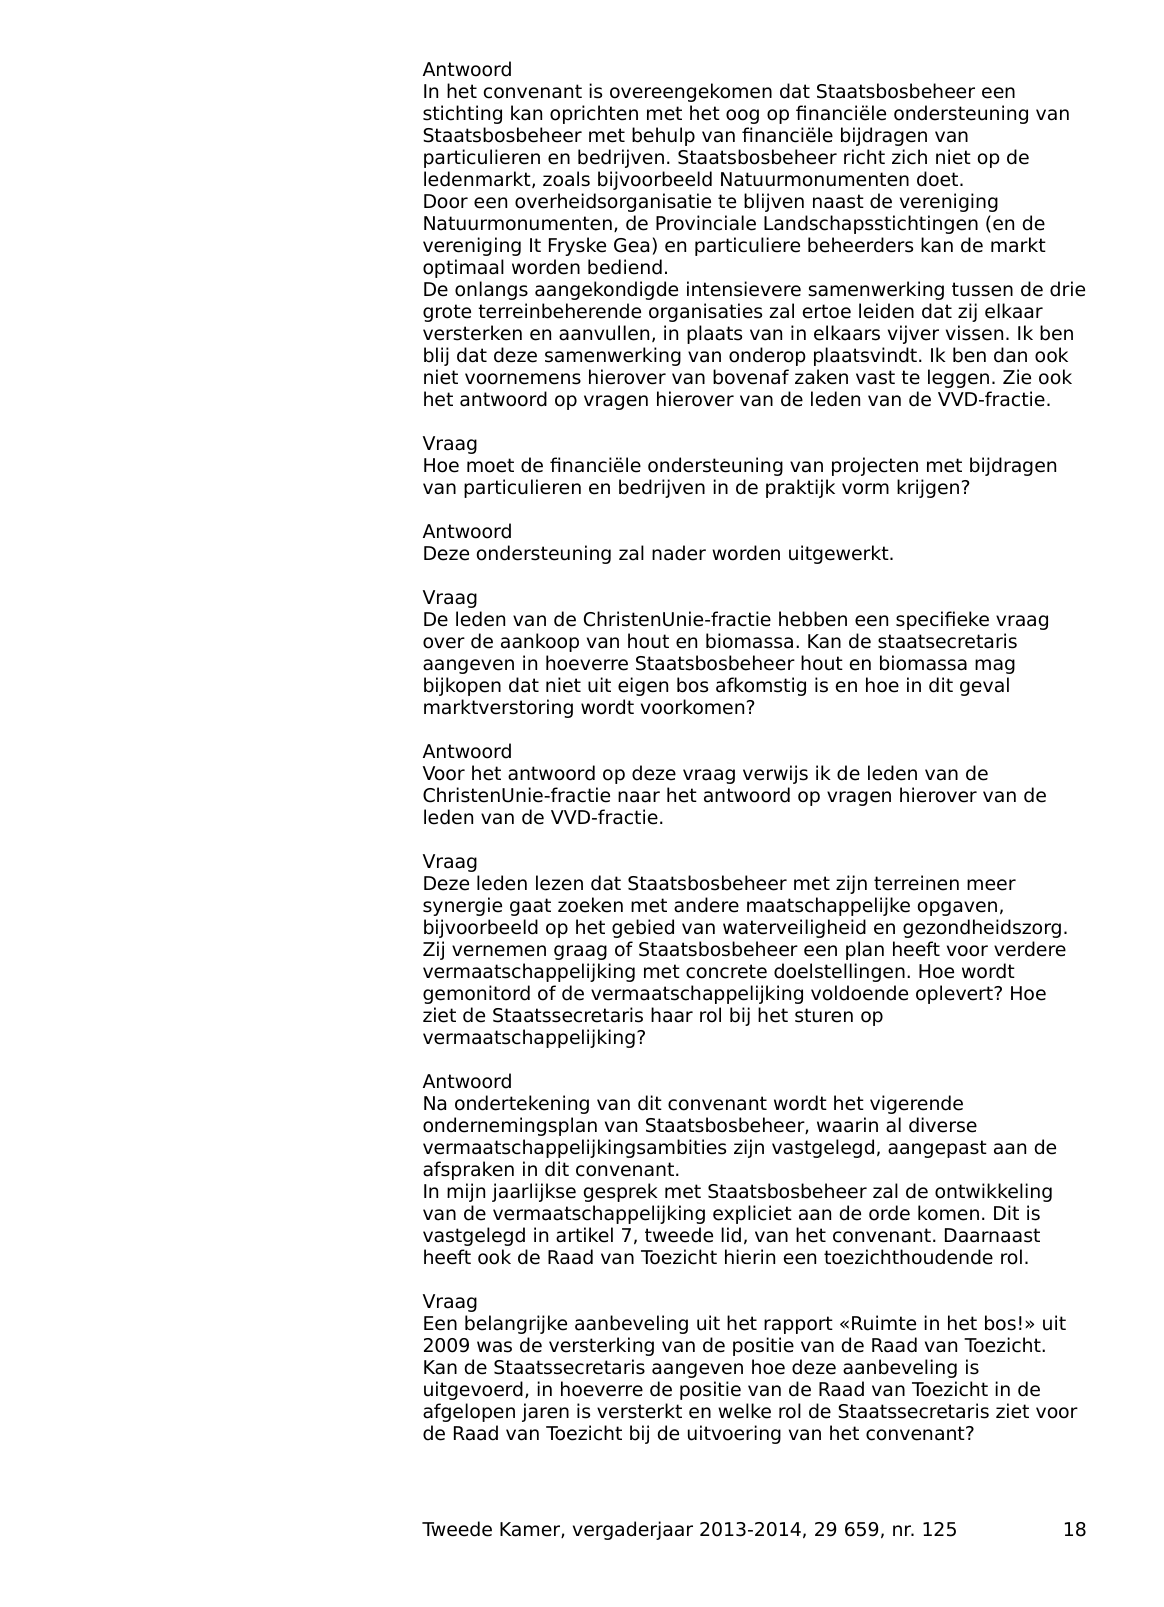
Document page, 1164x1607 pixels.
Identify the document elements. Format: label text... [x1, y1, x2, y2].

text Door een overheidsorganisatie te blijven naast de vereniging Natuurmonumenten, de Provinciale Landschapsstichtingen (en de vereniging It Fryske Gea) en particuliere beheerders kan de markt optimaal worden bediend. [422, 191, 1087, 279]
text In mijn jaarlijkse gesprek met Staatsbosbeheer zal de ontwikkeling van de vermaatschappelijking expliciet aan de orde komen. Dit is vastgelegd in artikel 7, tweede lid, van het convenant. Daarnaast heeft ook de Raad van Toezicht hierin een toezichthoudende rol. [422, 1181, 1087, 1269]
text De leden van de ChristenUnie-fractie hebben een specifieke vraag over de aankoop van hout en biomassa. Kan de staatsecretaris aangeven in hoeverre Staatsbosbeheer hout en biomassa mag bijkopen dat niet uit eigen bos afkomstig is en hoe in dit geval marktverstoring wordt voorkomen? [422, 609, 1087, 719]
text Vraag [422, 587, 1087, 609]
text Deze ondersteuning zal nader worden uitgewerkt. [422, 543, 1087, 565]
text Antwoord [422, 741, 1087, 763]
text Vraag [422, 851, 1087, 873]
text Hoe moet de financiële ondersteuning van projecten met bijdragen van particulieren en bedrijven in de praktijk vorm krijgen? [422, 455, 1087, 499]
text Vraag [422, 433, 1087, 455]
text Een belangrijke aanbeveling uit het rapport «Ruimte in het bos!» uit 2009 was de versterking van de positie van de Raad van Toezicht. Kan de Staatssecretaris aangeven hoe deze aanbeveling is uitgevoerd, in hoeverre de positie van de Raad van Toezicht in de afgelopen jaren is versterkt en welke rol de Staatssecretaris ziet voor de Raad van Toezicht bij de uitvoering van het convenant? [422, 1313, 1087, 1445]
text Antwoord [422, 59, 1087, 81]
text De onlangs aangekondigde intensievere samenwerking tussen de drie grote terreinbeherende organisaties zal ertoe leiden dat zij elkaar versterken en aanvullen, in plaats van in elkaars vijver vissen. Ik ben blij dat deze samenwerking van onderop plaatsvindt. Ik ben dan ook niet voornemens hierover van bovenaf zaken vast te leggen. Zie ook het antwoord op vragen hierover van de leden van de VVD-fractie. [422, 279, 1087, 411]
text Vraag [422, 1291, 1087, 1313]
text Voor het antwoord op deze vraag verwijs ik de leden van de ChristenUnie-fractie naar het antwoord op vragen hierover van de leden van de VVD-fractie. [422, 763, 1087, 829]
text Antwoord [422, 1071, 1087, 1093]
text In het convenant is overeengekomen dat Staatsbosbeheer een stichting kan oprichten met het oog op financiële ondersteuning van Staatsbosbeheer met behulp van financiële bijdragen van particulieren en bedrijven. Staatsbosbeheer richt zich niet op de ledenmarkt, zoals bijvoorbeeld Natuurmonumenten doet. [422, 81, 1087, 191]
text Na ondertekening van dit convenant wordt het vigerende ondernemingsplan van Staatsbosbeheer, waarin al diverse vermaatschappelijkingsambities zijn vastgelegd, aangepast aan de afspraken in dit convenant. [422, 1093, 1087, 1181]
text Antwoord [422, 521, 1087, 543]
text Deze leden lezen dat Staatsbosbeheer met zijn terreinen meer synergie gaat zoeken met andere maatschappelijke opgaven, bijvoorbeeld op het gebied van waterveiligheid en gezondheidszorg. Zij vernemen graag of Staatsbosbeheer een plan heeft voor verdere vermaatschappelijking met concrete doelstellingen. Hoe wordt gemonitord of de vermaatschappelijking voldoende oplevert? Hoe ziet de Staatssecretaris haar rol bij het sturen op vermaatschappelijking? [422, 873, 1087, 1049]
